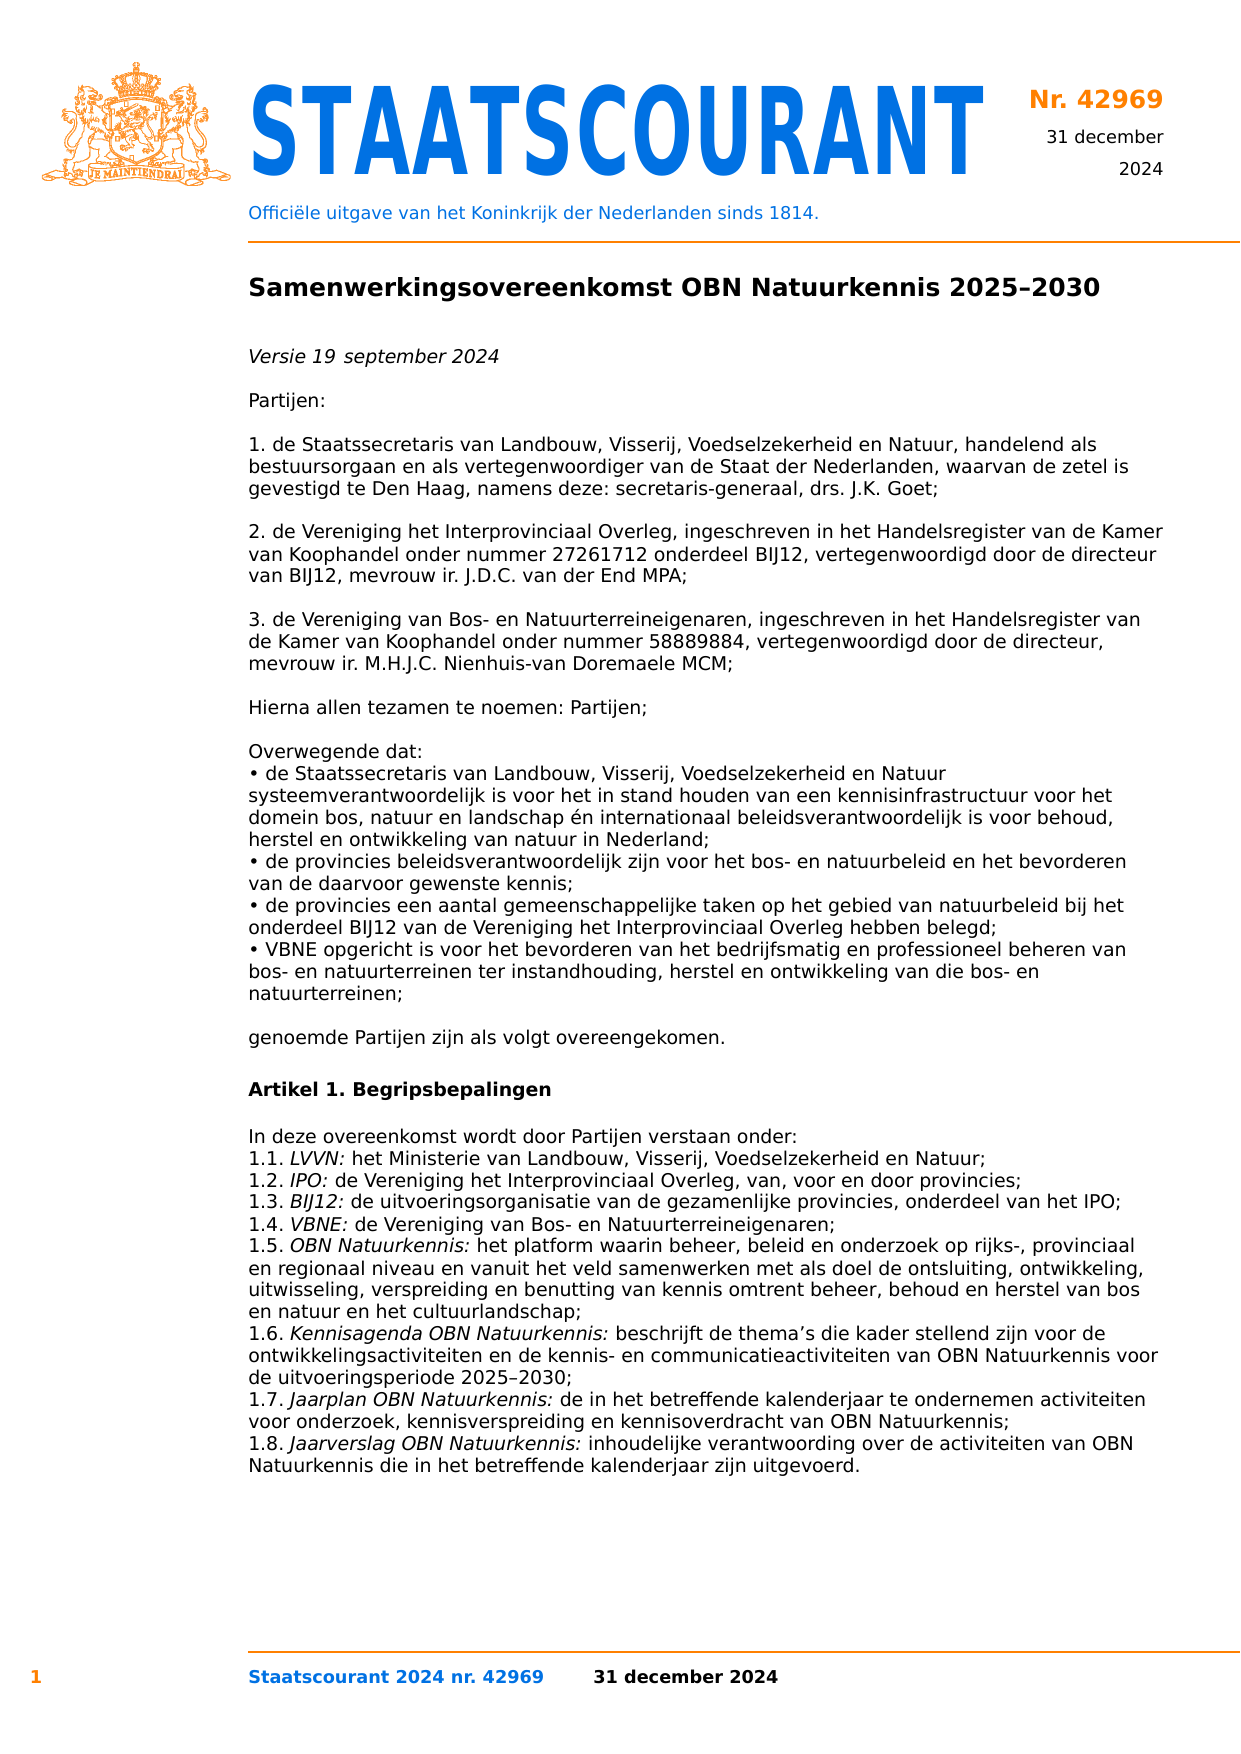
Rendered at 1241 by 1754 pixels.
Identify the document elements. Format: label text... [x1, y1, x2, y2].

table_cell 2024 [998, 153, 1240, 203]
text 1.4. VBNE: de Vereniging van Bos- en Natuurterreineigenaren; [248, 1213, 1163, 1235]
text 1.6. Kennisagenda OBN Natuurkennis: beschrijft de thema’s die kader stellend zijn voor de ontwikkelingsactiviteiten en de kennis- en communicatieactiviteiten van OBN Natuurkennis voor de uitvoeringsperiode 2025–2030; [248, 1323, 1163, 1389]
text 1.2. IPO: de Vereniging het Interprovinciaal Overleg, van, voor en door provincies; [248, 1169, 1163, 1191]
text 2. de Vereniging het Interprovinciaal Overleg, ingeschreven in het Handelsregister van de Kamer van Koophandel onder nummer 27261712 onderdeel BIJ12, vertegenwoordigd door de directeur van BIJ12, mevrouw ir. J.D.C. van der End MPA; [248, 521, 1163, 587]
text • VBNE opgericht is voor het bevorderen van het bedrijfsmatig en professioneel beheren van bos- en natuurterreinen ter instandhouding, herstel en ontwikkeling van die bos- en natuurterreinen; [248, 939, 1163, 1005]
text 1.3. BIJ12: de uitvoeringsorganisatie van de gezamenlijke provincies, onderdeel van het IPO; [248, 1191, 1163, 1213]
subtitle Artikel 1. Begripsbepalingen [248, 1078, 1163, 1101]
table_header Nr. 42969 [998, 62, 1240, 121]
text • de provincies beleidsverantwoordelijk zijn voor het bos- en natuurbeleid en het bevorderen van de daarvoor gewenste kennis; [248, 851, 1163, 895]
text 1.7. Jaarplan OBN Natuurkennis: de in het betreffende kalenderjaar te ondernemen activiteiten voor onderzoek, kennisverspreiding en kennisoverdracht van OBN Natuurkennis; [248, 1389, 1163, 1433]
text In deze overeenkomst wordt door Partijen verstaan onder: [248, 1126, 1163, 1147]
text 1.1. LVVN: het Ministerie van Landbouw, Visserij, Voedselzekerheid en Natuur; [248, 1147, 1163, 1169]
text 1.5. OBN Natuurkennis: het platform waarin beheer, beleid en onderzoek op rijks-, provinciaal en regionaal niveau en vanuit het veld samenwerken met als doel de ontsluiting, ontwikkeling, uitwisseling, verspreiding en benutting van kennis omtrent beheer, behoud en herstel van bos en natuur en het cultuurlandschap; [248, 1235, 1163, 1323]
text genoemde Partijen zijn als volgt overeengekomen. [248, 1027, 1163, 1048]
text • de Staatssecretaris van Landbouw, Visserij, Voedselzekerheid en Natuur systeemverantwoordelijk is voor het in stand houden van een kennisinfrastructuur voor het domein bos, natuur en landschap én internationaal beleidsverantwoordelijk is voor behoud, herstel en ontwikkeling van natuur in Nederland; [248, 763, 1163, 851]
text Versie 19 september 2024 [248, 346, 1163, 368]
subtitle Samenwerkingsovereenkomst OBN Natuurkennis 2025–2030 [248, 273, 1163, 302]
text • de provincies een aantal gemeenschappelijke taken op het gebied van natuurbeleid bij het onderdeel BIJ12 van de Vereniging het Interprovinciaal Overleg hebben belegd; [248, 895, 1163, 939]
table_cell Officiële uitgave van het Koninkrijk der Nederlanden sinds 1814. [248, 203, 1240, 241]
text 1.8. Jaarverslag OBN Natuurkennis: inhoudelijke verantwoording over de activiteiten van OBN Natuurkennis die in het betreffende kalenderjaar zijn uitgevoerd. [248, 1433, 1163, 1477]
text Hierna allen tezamen te noemen: Partijen; [248, 697, 1163, 719]
text 1. de Staatssecretaris van Landbouw, Visserij, Voedselzekerheid en Natuur, handelend als bestuursorgaan en als vertegenwoordiger van de Staat der Nederlanden, waarvan de zetel is gevestigd te Den Haag, namens deze: secretaris-generaal, drs. J.K. Goet; [248, 434, 1163, 499]
text Overwegende dat: [248, 741, 1163, 763]
text 3. de Vereniging van Bos- en Natuurterreineigenaren, ingeschreven in het Handelsregister van de Kamer van Koophandel onder nummer 58889884, vertegenwoordigd door de directeur, mevrouw ir. M.H.J.C. Nienhuis-van Doremaele MCM; [248, 609, 1163, 675]
table_header [25, 62, 248, 241]
text Partijen: [248, 390, 1163, 412]
picture [41, 62, 231, 186]
table_cell 31 december [998, 121, 1240, 153]
table_header STAATSCOURANT [248, 62, 998, 203]
